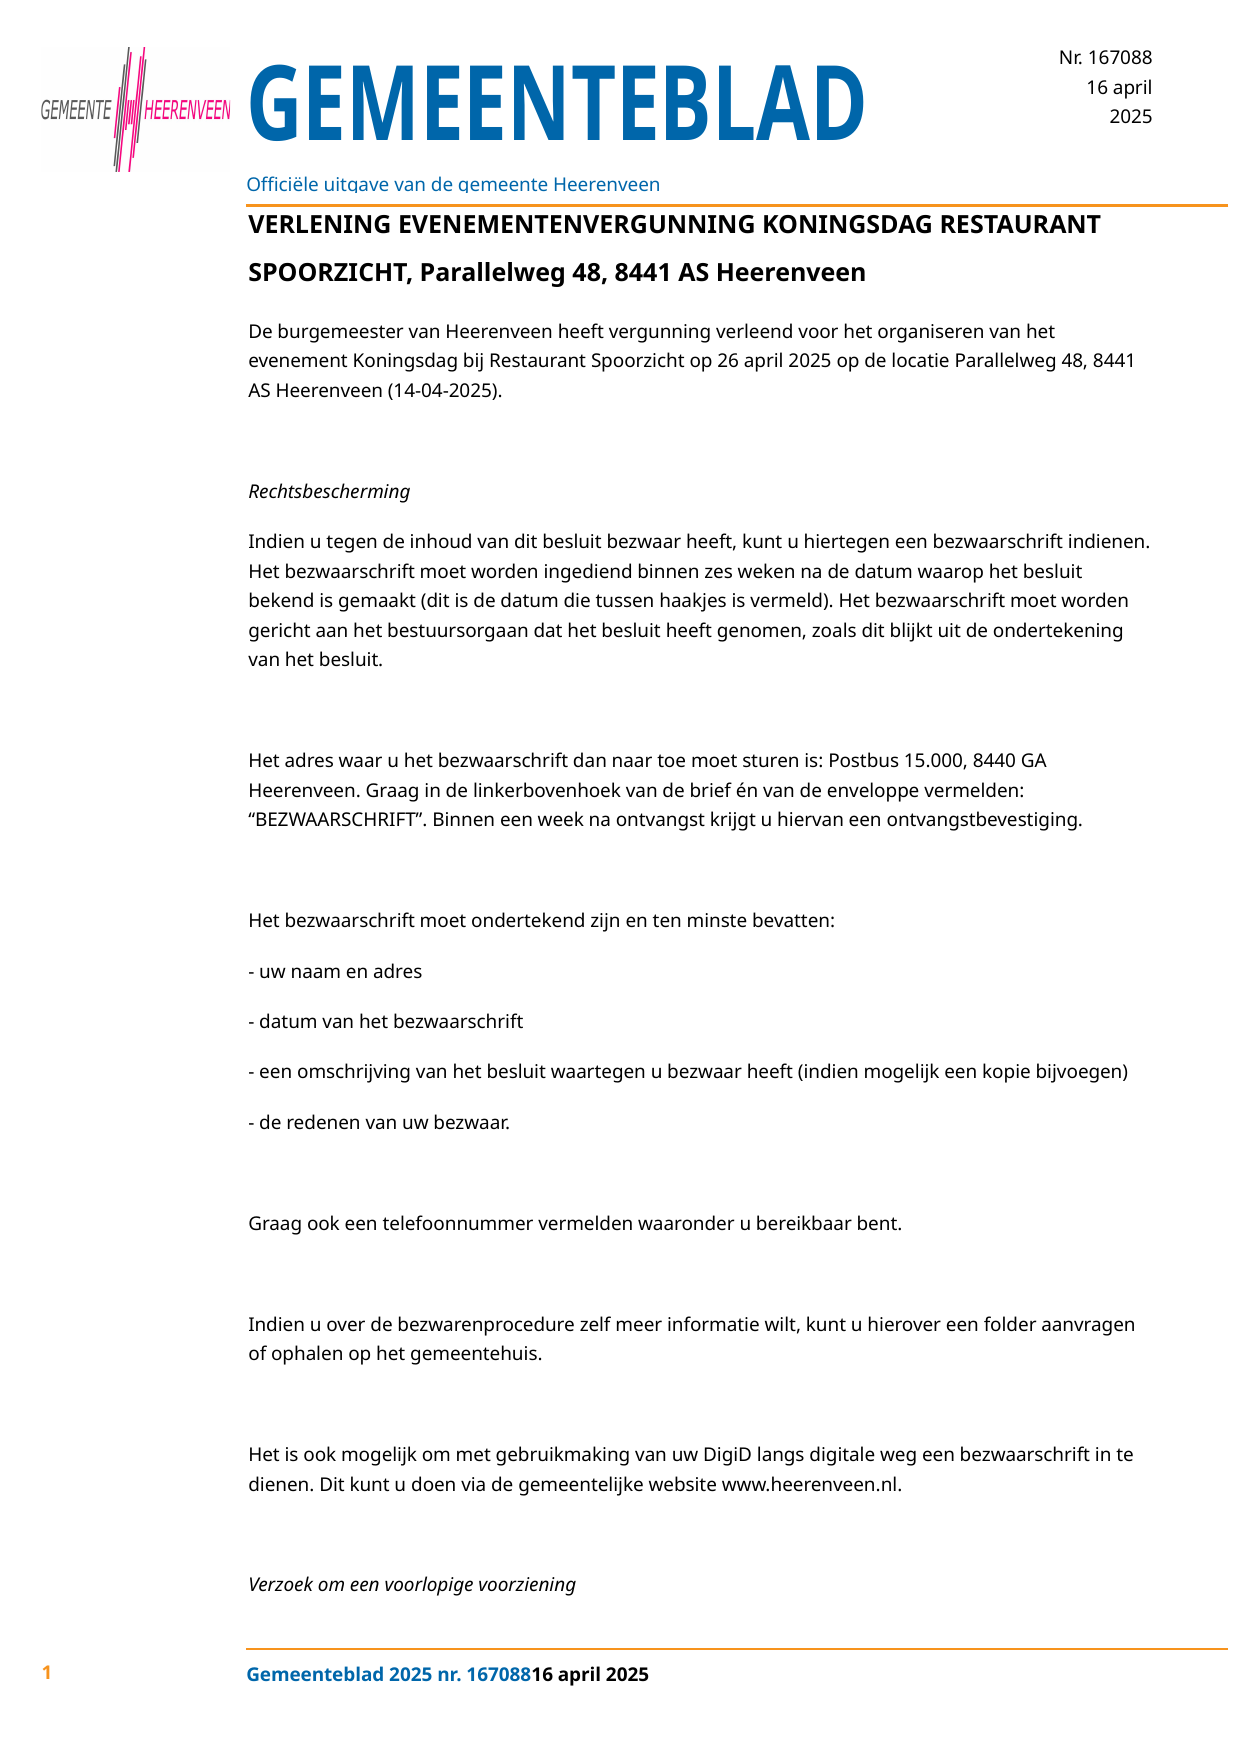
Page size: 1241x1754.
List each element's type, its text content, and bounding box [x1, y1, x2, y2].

text De burgemeester van Heerenveen heeft vergunning verleend voor het organiseren van het evenement Koningsdag bij Restaurant Spoorzicht op 26 april 2025 op de locatie Parallelweg 48, 8441 AS Heerenveen (14-04-2025). [248, 318, 1152, 403]
text VERLENING EVENEMENTENVERGUNNING KONINGSDAG RESTAURANT SPOORZICHT, Parallelweg 48, 8441 AS Heerenveen [248, 207, 1152, 288]
text Het adres waar u het bezwaarschrift dan naar toe moet sturen is: Postbus 15.000, 8440 GA Heerenveen. Graag in de linkerbovenhoek van de brief én van de enveloppe vermelden: “BEZWAARSCHRIFT”. Binnen een week na ontvangst krijgt u hiervan een ontvangstbevestiging. [248, 747, 1152, 832]
text - een omschrijving van het besluit waartegen u bezwaar heeft (indien mogelijk een kopie bijvoegen) [248, 1059, 1152, 1084]
picture [41, 47, 231, 172]
text Indien u over de bezwarenprocedure zelf meer informatie wilt, kunt u hierover een folder aanvragen of ophalen op het gemeentehuis. [248, 1311, 1152, 1366]
text Indien u tegen de inhoud van dit besluit bezwaar heeft, kunt u hiertegen een bezwaarschrift indienen. Het bezwaarschrift moet worden ingediend binnen zes weken na de datum waarop het besluit bekend is gemaakt (dit is de datum die tussen haakjes is vermeld). Het bezwaarschrift moet worden gericht aan het bestuursorgaan dat het besluit heeft genomen, zoals dit blijkt uit de ondertekening van het besluit. [248, 528, 1152, 672]
text - datum van het bezwaarschrift [248, 1008, 1152, 1034]
text Het is ook mogelijk om met gebruikmaking van uw DigiD langs digitale weg een bezwaarschrift in te dienen. Dit kunt u doen via de gemeentelijke website www.heerenveen.nl. [248, 1441, 1152, 1497]
text Het bezwaarschrift moet ondertekend zijn en ten minste bevatten: [248, 907, 1152, 933]
text Verzoek om een voorlopige voorziening [248, 1572, 1152, 1597]
text - uw naam en adres [248, 958, 1152, 984]
text Graag ook een telefoonnummer vermelden waaronder u bereikbaar bent. [248, 1210, 1152, 1236]
text - de redenen van uw bezwaar. [248, 1109, 1152, 1135]
text Rechtsbescherming [248, 478, 1152, 504]
